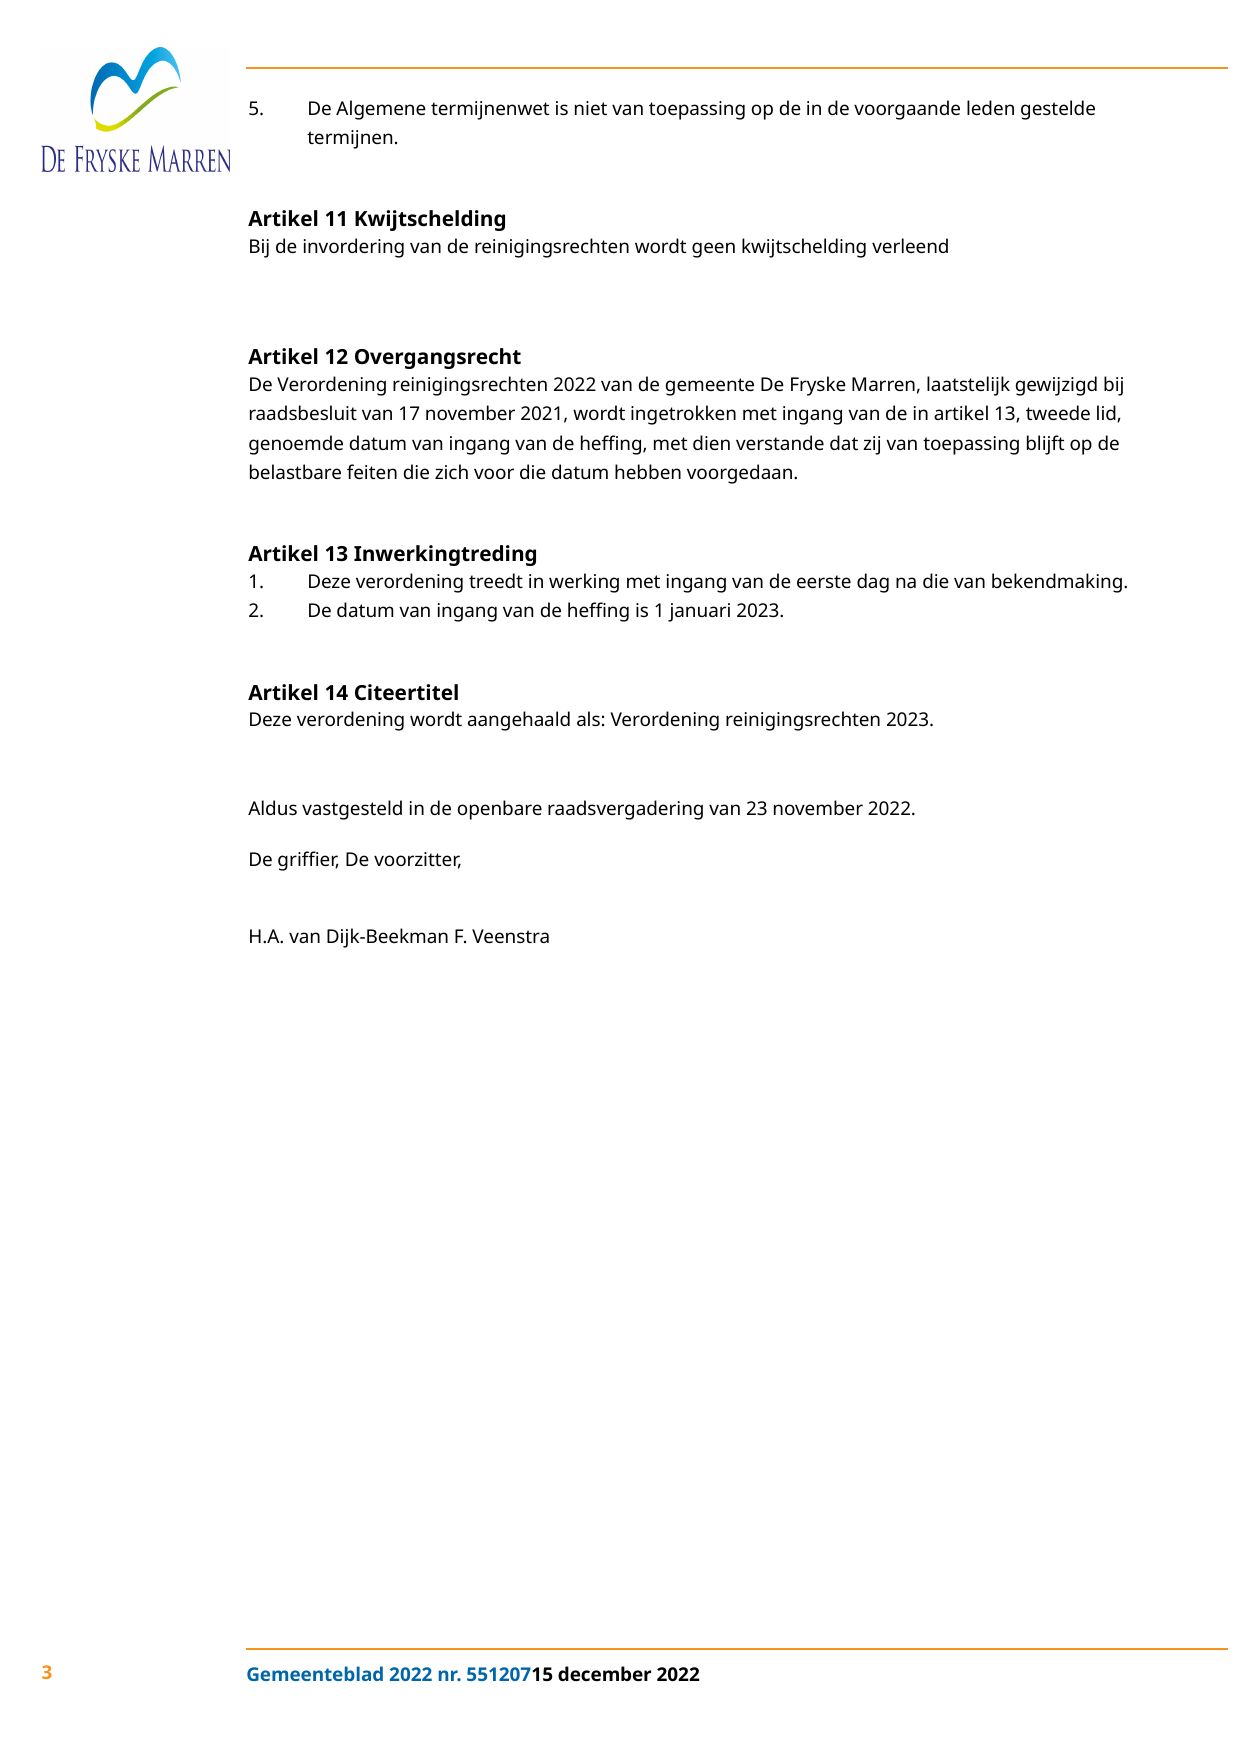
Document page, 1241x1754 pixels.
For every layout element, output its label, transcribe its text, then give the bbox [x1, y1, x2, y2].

picture [41, 47, 231, 172]
list Deze verordening treedt in werking met ingang van de eerste dag na die van bekendmaking. [248, 568, 1152, 594]
text De Verordening reinigingsrechten 2022 van de gemeente De Fryske Marren, laatstelijk gewijzigd bij raadsbesluit van 17 november 2021, wordt ingetrokken met ingang van de in artikel 13, tweede lid, genoemde datum van ingang van de heffing, met dien verstande dat zij van toepassing blijft op de belastbare feiten die zich voor die datum hebben voorgedaan. [248, 371, 1152, 485]
text De griffier, De voorzitter, [248, 846, 1152, 872]
text H.A. van Dijk-Beekman F. Veenstra [248, 923, 1152, 949]
text Aldus vastgesteld in de openbare raadsvergadering van 23 november 2022. [248, 795, 1152, 821]
text Artikel 13 Inwerkingtreding [248, 539, 1152, 568]
text Artikel 11 Kwijtschelding [248, 204, 1152, 233]
text Deze verordening wordt aangehaald als: Verordening reinigingsrechten 2023. [248, 706, 1152, 732]
text Artikel 12 Overgangsrecht [248, 342, 1152, 371]
text Artikel 14 Citeertitel [248, 678, 1152, 706]
list De Algemene termijnenwet is niet van toepassing op de in de voorgaande leden gestelde termijnen. [248, 95, 1152, 150]
text Bij de invordering van de reinigingsrechten wordt geen kwijtschelding verleend [248, 233, 1152, 258]
list De datum van ingang van de heffing is 1 januari 2023. [248, 598, 1152, 623]
